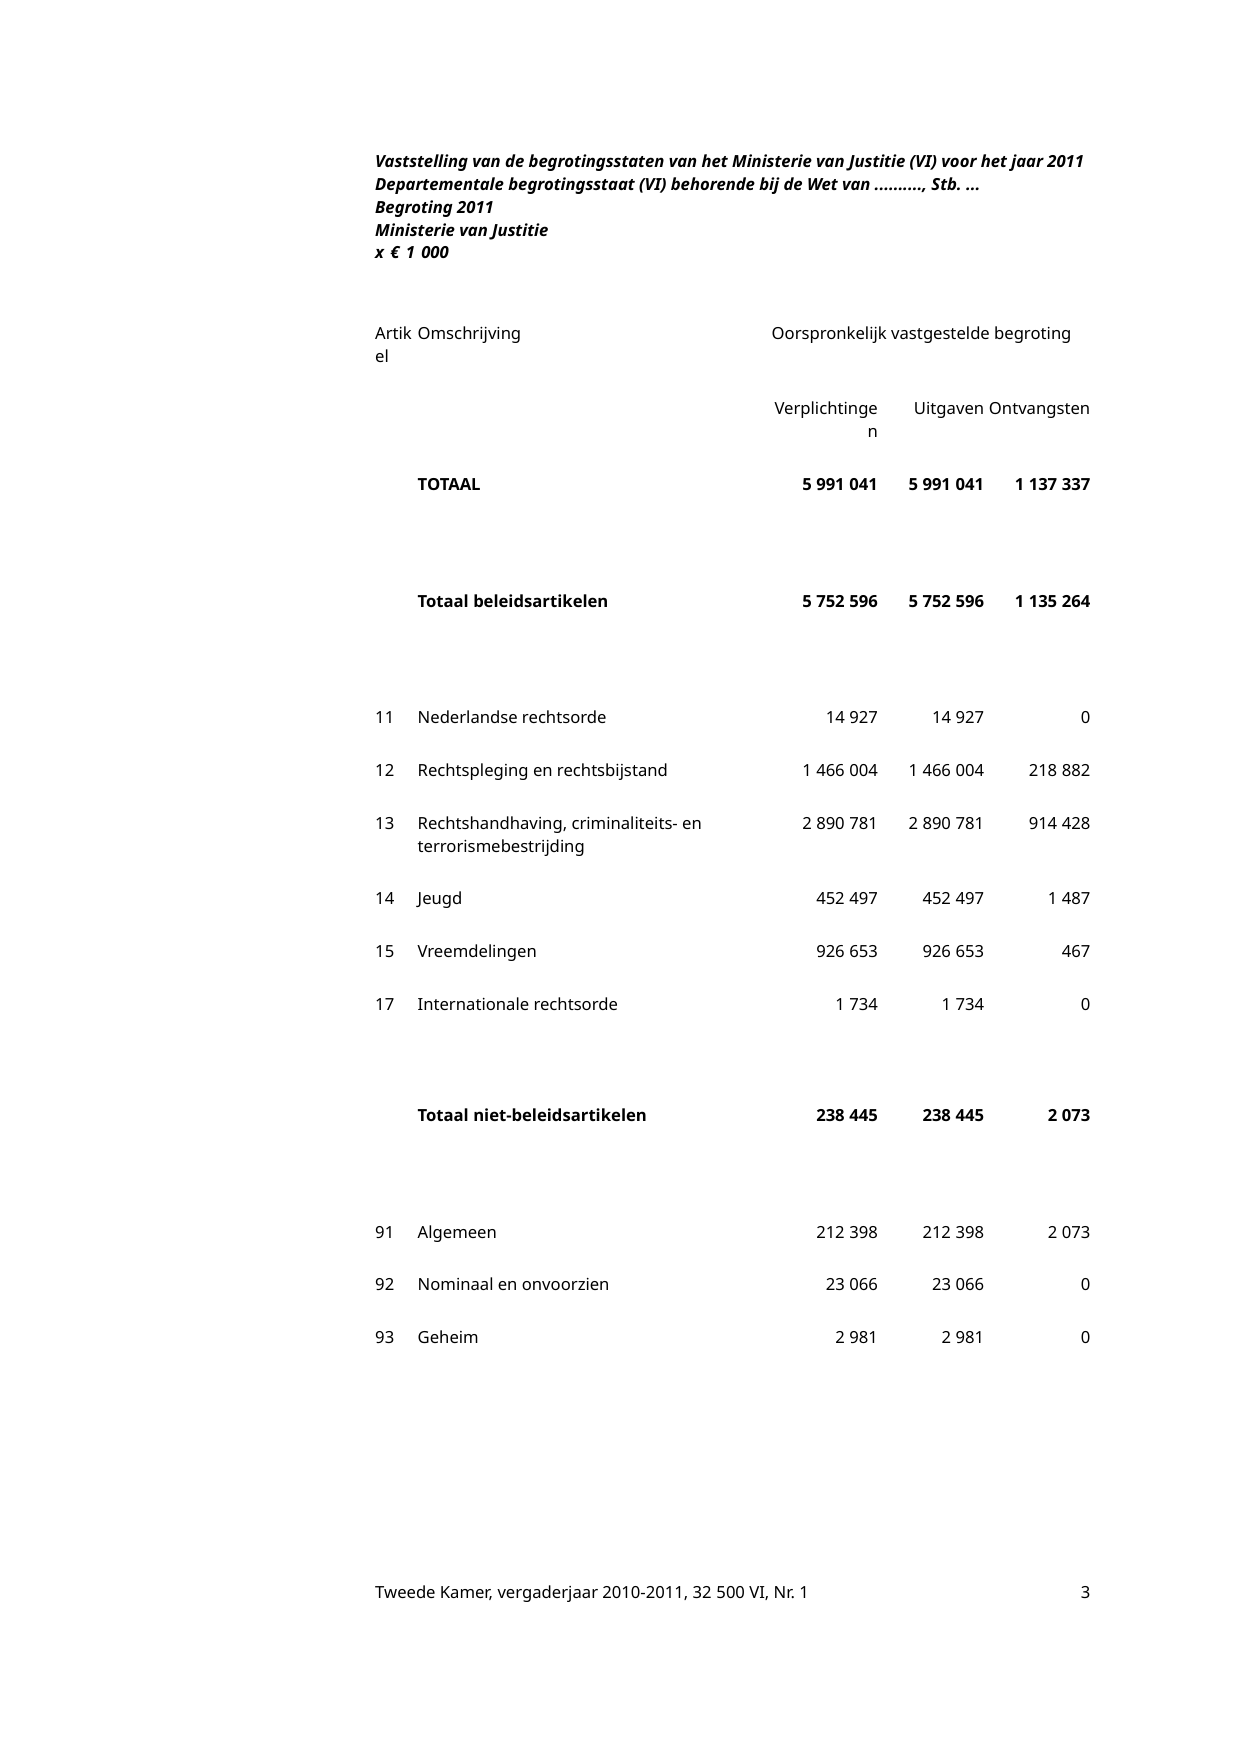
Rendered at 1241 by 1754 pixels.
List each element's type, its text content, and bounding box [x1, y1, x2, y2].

table_cell 0 [984, 1326, 1090, 1378]
table_cell Vreemdelingen [418, 940, 771, 992]
table_cell 452 497 [878, 887, 984, 939]
text Vaststelling van de begrotingsstaten van het Ministerie van Justitie (VI) voor het jaar 2011 [375, 150, 1090, 173]
table_cell Jeugd [418, 887, 771, 939]
table_cell [418, 397, 771, 472]
table_cell [878, 1379, 984, 1431]
table_cell 11 [375, 706, 417, 759]
table_cell [984, 648, 1090, 706]
table_cell 13 [375, 811, 417, 887]
table_header Omschrijving [418, 321, 771, 397]
table_cell 2 981 [771, 1326, 878, 1378]
table_cell 2 073 [984, 1104, 1090, 1162]
table_cell [878, 1162, 984, 1220]
table_cell 238 445 [771, 1104, 878, 1162]
table_cell [878, 1045, 984, 1103]
table_cell Nederlandse rechtsorde [418, 706, 771, 759]
table_cell [375, 1379, 417, 1431]
text Ministerie van Justitie [375, 218, 1090, 241]
table_cell [375, 589, 417, 648]
table_cell [418, 1162, 771, 1220]
table_cell 92 [375, 1273, 417, 1326]
table_cell Geheim [418, 1326, 771, 1378]
table_cell 5 752 596 [878, 589, 984, 648]
table_cell 1 135 264 [984, 589, 1090, 648]
table_cell 926 653 [771, 940, 878, 992]
table_cell 1 487 [984, 887, 1090, 939]
table_cell 2 890 781 [878, 811, 984, 887]
table_cell [878, 531, 984, 589]
table_cell [375, 1162, 417, 1220]
table_cell 14 927 [771, 706, 878, 759]
table_cell 2 073 [984, 1220, 1090, 1273]
table_cell 14 927 [878, 706, 984, 759]
table_cell Internationale rechtsorde [418, 992, 771, 1045]
text Begroting 2011 [375, 195, 1090, 218]
table_cell 17 [375, 992, 417, 1045]
table_cell 5 991 041 [878, 472, 984, 531]
table_cell [984, 531, 1090, 589]
table_cell [771, 648, 878, 706]
table_cell 1 466 004 [878, 759, 984, 811]
table_cell [418, 1045, 771, 1103]
table_cell Totaal niet-beleidsartikelen [418, 1104, 771, 1162]
text x € 1 000 [375, 241, 1090, 263]
table_cell 452 497 [771, 887, 878, 939]
table_cell 212 398 [878, 1220, 984, 1273]
table_cell 2 890 781 [771, 811, 878, 887]
table_cell [771, 1379, 878, 1431]
text Departementale begrotingsstaat (VI) behorende bij de Wet van .........., Stb. ... [375, 173, 1090, 195]
table_cell Nominaal en onvoorzien [418, 1273, 771, 1326]
table_cell [878, 648, 984, 706]
table_cell [375, 1045, 417, 1103]
table_cell [984, 1379, 1090, 1431]
table_cell 2 981 [878, 1326, 984, 1378]
table_cell Rechtshandhaving, criminaliteits- en terrorismebestrijding [418, 811, 771, 887]
table_header Oorspronkelijk vastgestelde begroting [771, 321, 1090, 397]
table_cell [375, 648, 417, 706]
table_cell Rechtspleging en rechtsbijstand [418, 759, 771, 811]
table_cell [375, 397, 417, 472]
table_header Artikel [375, 321, 417, 397]
table_cell [375, 472, 417, 531]
table_cell 23 066 [878, 1273, 984, 1326]
table_cell [984, 1045, 1090, 1103]
table_cell [418, 648, 771, 706]
table_cell 238 445 [878, 1104, 984, 1162]
table_cell 15 [375, 940, 417, 992]
table_cell TOTAAL [418, 472, 771, 531]
table_cell 926 653 [878, 940, 984, 992]
table_cell Verplichtingen [771, 397, 878, 472]
table_cell [771, 1045, 878, 1103]
table_cell 91 [375, 1220, 417, 1273]
table_cell 1 137 337 [984, 472, 1090, 531]
table_cell [418, 1379, 771, 1431]
table_cell 914 428 [984, 811, 1090, 887]
table_cell Totaal beleidsartikelen [418, 589, 771, 648]
table_cell 14 [375, 887, 417, 939]
table_cell 467 [984, 940, 1090, 992]
table_cell 0 [984, 1273, 1090, 1326]
table_cell 0 [984, 992, 1090, 1045]
table_cell [771, 531, 878, 589]
table_cell 218 882 [984, 759, 1090, 811]
table_cell Ontvangsten [984, 397, 1090, 472]
table_cell 212 398 [771, 1220, 878, 1273]
table_cell 5 991 041 [771, 472, 878, 531]
table_cell Algemeen [418, 1220, 771, 1273]
table_cell 12 [375, 759, 417, 811]
table_cell 1 734 [878, 992, 984, 1045]
table_cell [375, 1104, 417, 1162]
table_cell 93 [375, 1326, 417, 1378]
table_cell [418, 531, 771, 589]
table_cell [375, 531, 417, 589]
table_cell Uitgaven [878, 397, 984, 472]
table_cell 0 [984, 706, 1090, 759]
table_cell [771, 1162, 878, 1220]
table_cell 1 466 004 [771, 759, 878, 811]
table_cell 1 734 [771, 992, 878, 1045]
table_cell 5 752 596 [771, 589, 878, 648]
table_cell [984, 1162, 1090, 1220]
table_cell 23 066 [771, 1273, 878, 1326]
